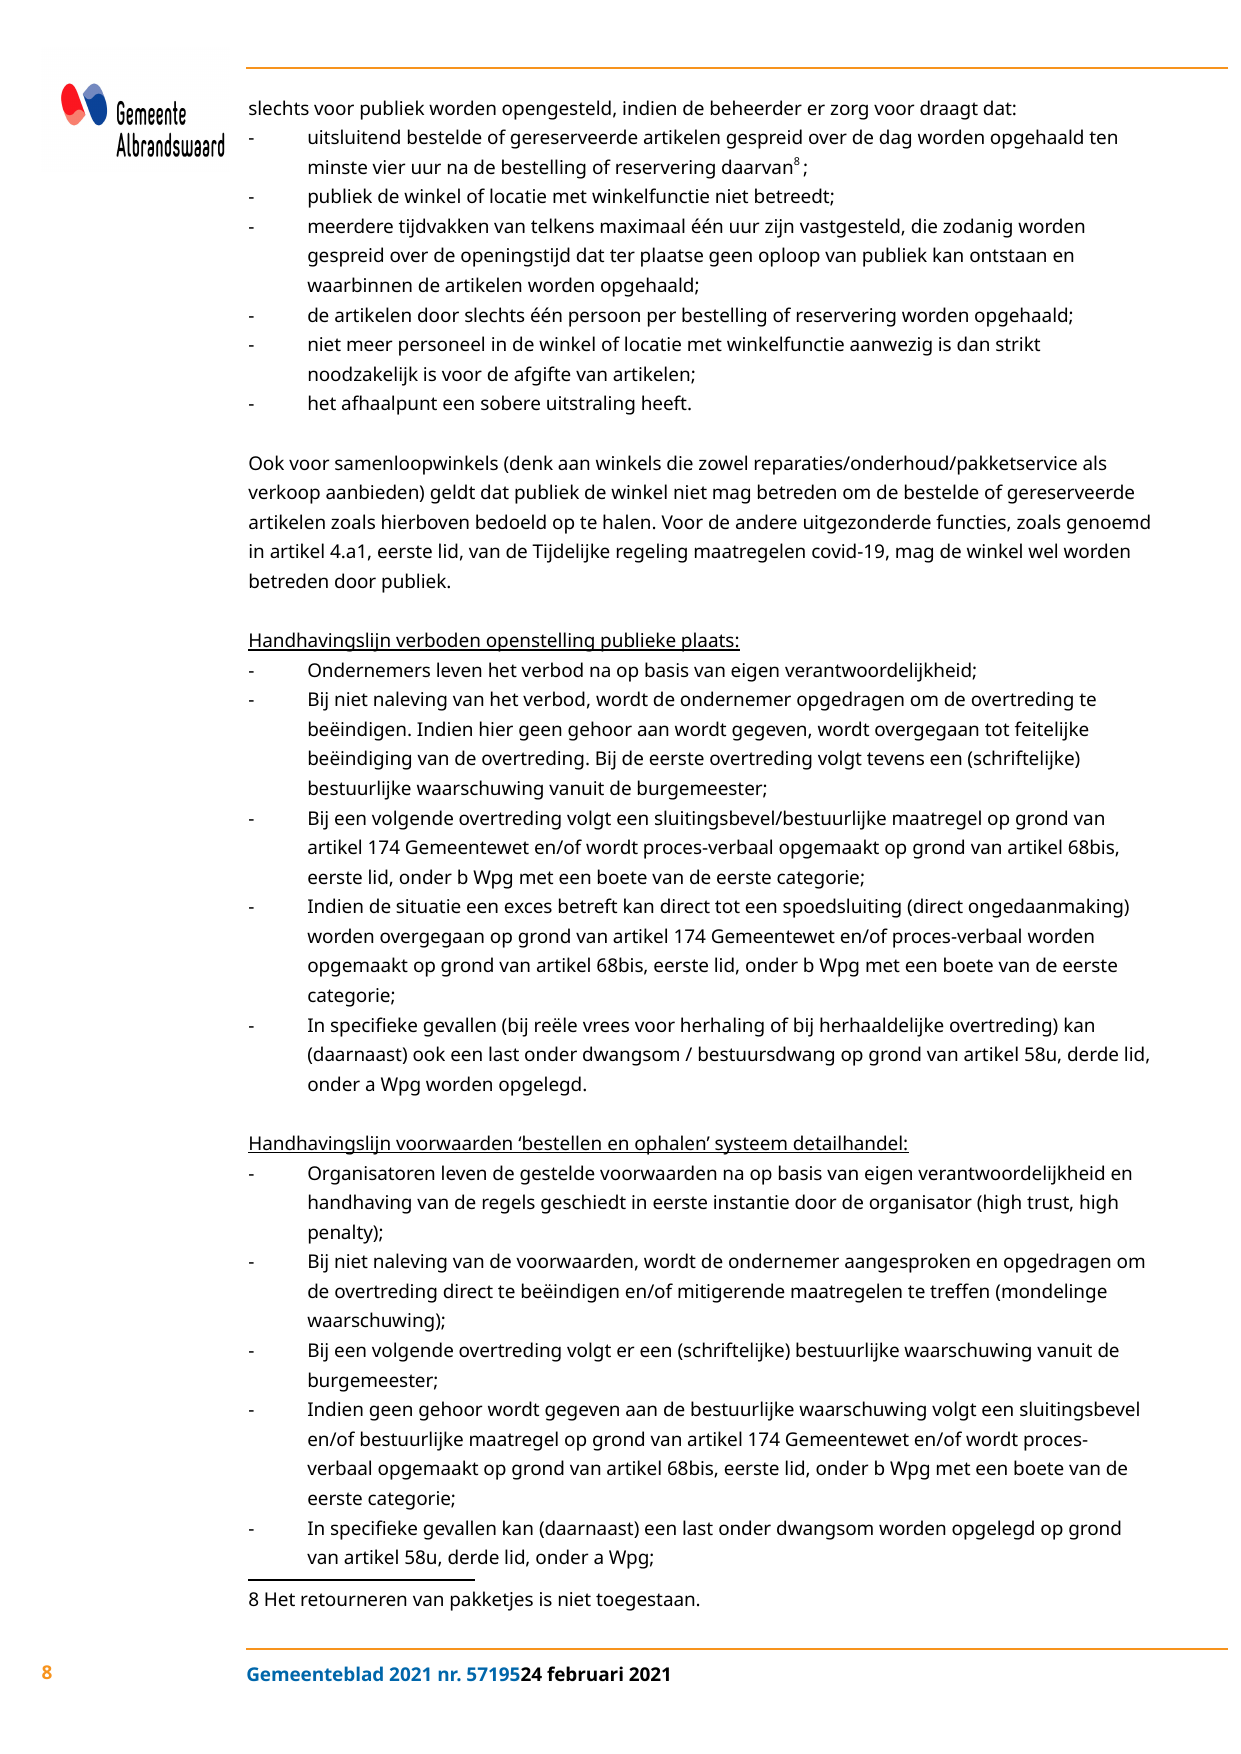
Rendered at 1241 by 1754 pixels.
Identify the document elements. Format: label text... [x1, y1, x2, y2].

list Indien geen gehoor wordt gegeven aan de bestuurlijke waarschuwing volgt een sluitingsbevel en/of bestuurlijke maatregel op grond van artikel 174 Gemeentewet en/of wordt proces-verbaal opgemaakt op grond van artikel 68bis, eerste lid, onder b Wpg met een boete van de eerste categorie; [248, 1396, 1152, 1511]
text slechts voor publiek worden opengesteld, indien de beheerder er zorg voor draagt dat: [248, 95, 1152, 121]
list de artikelen door slechts één persoon per bestelling of reservering worden opgehaald; [248, 302, 1152, 328]
text Handhavingslijn verboden openstelling publieke plaats: [248, 627, 1152, 653]
list Bij een volgende overtreding volgt er een (schriftelijke) bestuurlijke waarschuwing vanuit de burgemeester; [248, 1337, 1152, 1393]
list het afhaalpunt een sobere uitstraling heeft. [248, 391, 1152, 416]
list Indien de situatie een exces betreft kan direct tot een spoedsluiting (direct ongedaanmaking) worden overgegaan op grond van artikel 174 Gemeentewet en/of proces-verbaal worden opgemaakt op grond van artikel 68bis, eerste lid, onder b Wpg met een boete van de eerste categorie; [248, 893, 1152, 1008]
list Het retourneren van pakketjes is niet toegestaan. [248, 1586, 1152, 1612]
list Bij niet naleving van de voorwaarden, wordt de ondernemer aangesproken en opgedragen om de overtreding direct te beëindigen en/of mitigerende maatregelen te treffen (mondelinge waarschuwing); [248, 1248, 1152, 1333]
list Organisatoren leven de gestelde voorwaarden na op basis van eigen verantwoordelijkheid en handhaving van de regels geschiedt in eerste instantie door de organisator (high trust, high penalty); [248, 1160, 1152, 1245]
list Bij een volgende overtreding volgt een sluitingsbevel/bestuurlijke maatregel op grond van artikel 174 Gemeentewet en/of wordt proces-verbaal opgemaakt op grond van artikel 68bis, eerste lid, onder b Wpg met een boete van de eerste categorie; [248, 805, 1152, 890]
list Ondernemers leven het verbod na op basis van eigen verantwoordelijkheid; [248, 657, 1152, 683]
list In specifieke gevallen (bij reële vrees voor herhaling of bij herhaaldelijke overtreding) kan (daarnaast) ook een last onder dwangsom / bestuursdwang op grond van artikel 58u, derde lid, onder a Wpg worden opgelegd. [248, 1012, 1152, 1097]
list uitsluitend bestelde of gereserveerde artikelen gespreid over de dag worden opgehaald ten minste vier uur na de bestelling of reservering daarvan; [248, 124, 1152, 180]
list publiek de winkel of locatie met winkelfunctie niet betreedt; [248, 183, 1152, 209]
text Ook voor samenloopwinkels (denk aan winkels die zowel reparaties/onderhoud/pakketservice als verkoop aanbieden) geldt dat publiek de winkel niet mag betreden om de bestelde of gereserveerde artikelen zoals hierboven bedoeld op te halen. Voor de andere uitgezonderde functies, zoals genoemd in artikel 4.a1, eerste lid, van de Tijdelijke regeling maatregelen covid-19, mag de winkel wel worden betreden door publiek. [248, 450, 1152, 594]
list Bij niet naleving van het verbod, wordt de ondernemer opgedragen om de overtreding te beëindigen. Indien hier geen gehoor aan wordt gegeven, wordt overgegaan tot feitelijke beëindiging van de overtreding. Bij de eerste overtreding volgt tevens een (schriftelijke) bestuurlijke waarschuwing vanuit de burgemeester; [248, 686, 1152, 801]
text Handhavingslijn voorwaarden ‘bestellen en ophalen’ systeem detailhandel: [248, 1130, 1152, 1156]
list meerdere tijdvakken van telkens maximaal één uur zijn vastgesteld, die zodanig worden gespreid over de openingstijd dat ter plaatse geen oploop van publiek kan ontstaan en waarbinnen de artikelen worden opgehaald; [248, 213, 1152, 298]
list niet meer personeel in de winkel of locatie met winkelfunctie aanwezig is dan strikt noodzakelijk is voor de afgifte van artikelen; [248, 331, 1152, 387]
list In specifieke gevallen kan (daarnaast) een last onder dwangsom worden opgelegd op grond van artikel 58u, derde lid, onder a Wpg; [248, 1515, 1152, 1570]
picture [41, 47, 231, 172]
